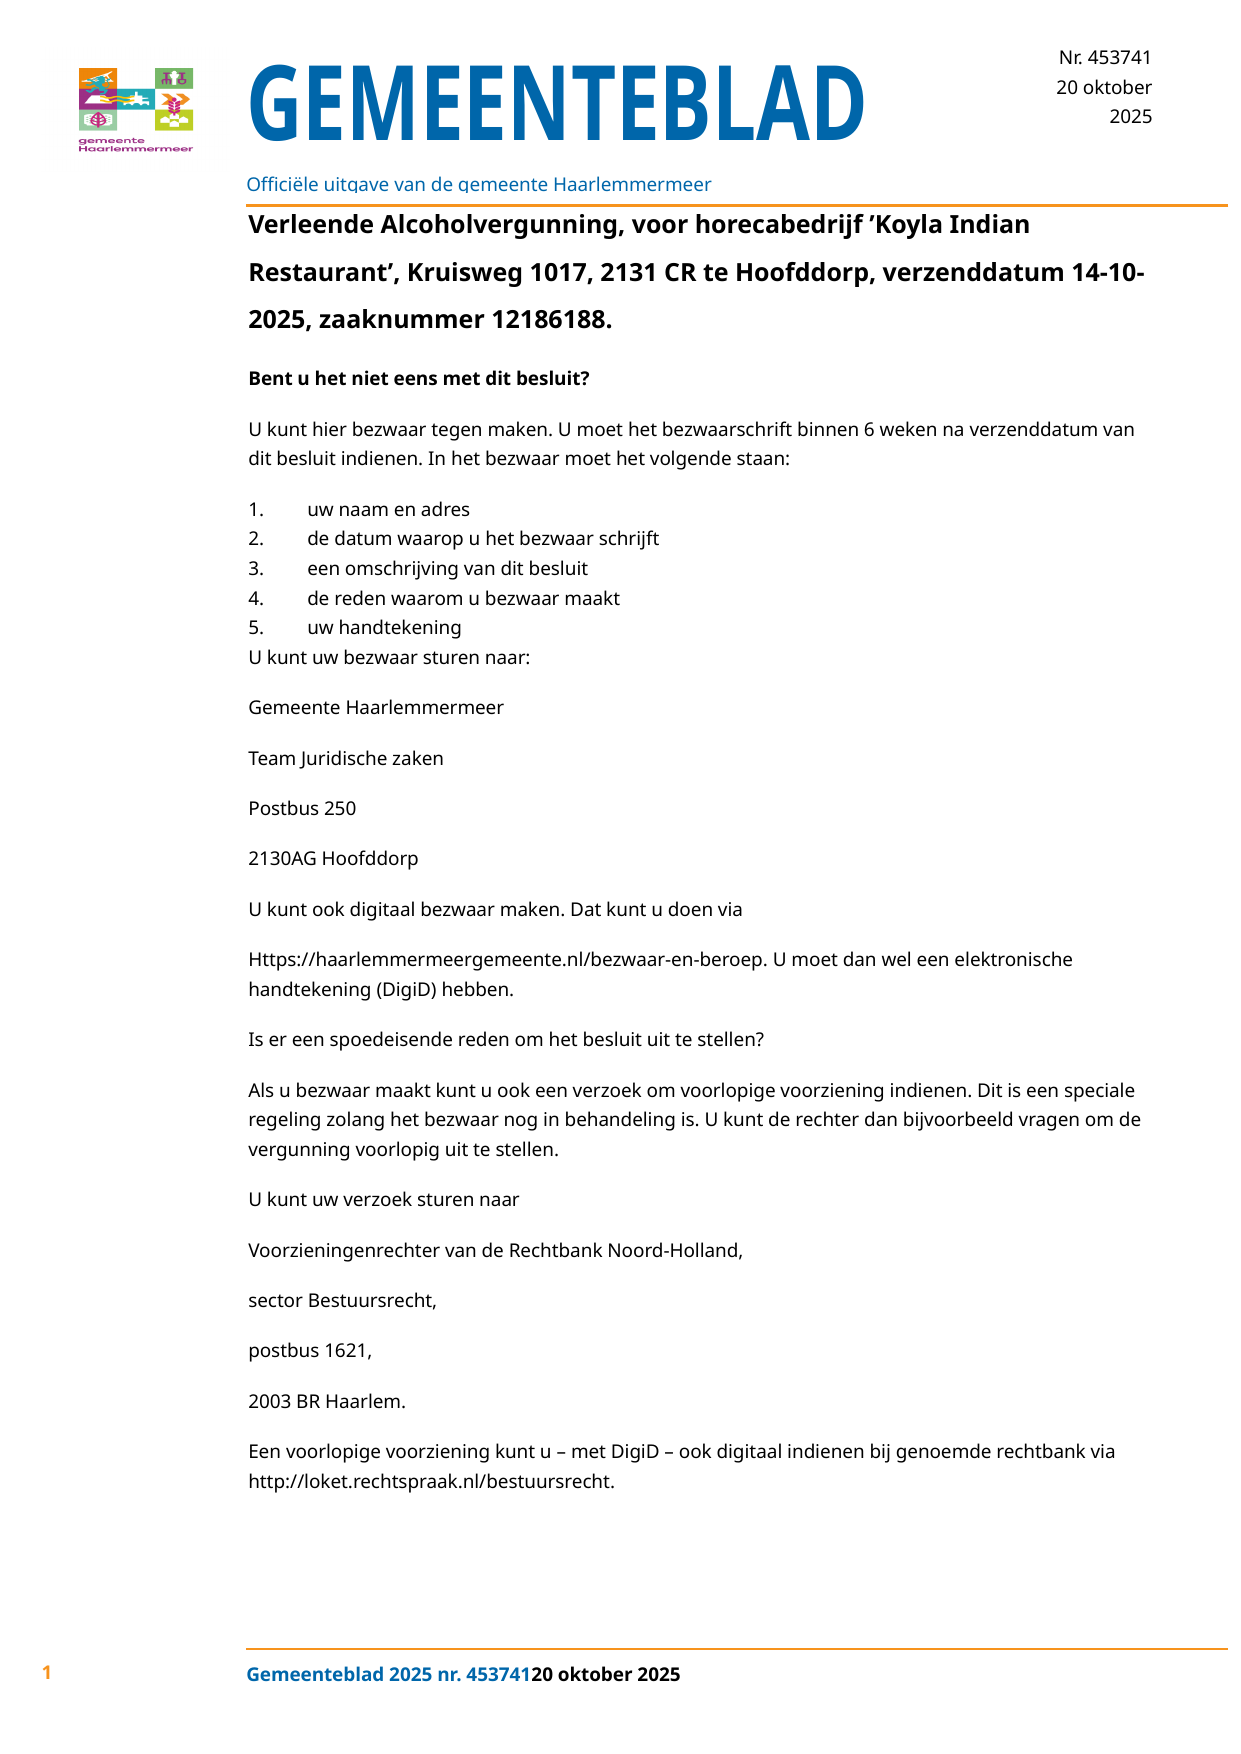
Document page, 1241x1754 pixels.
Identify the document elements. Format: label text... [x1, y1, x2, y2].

text sector Bestuursrecht, [248, 1287, 1152, 1313]
text Als u bezwaar maakt kunt u ook een verzoek om voorlopige voorziening indienen. Dit is een speciale regeling zolang het bezwaar nog in behandeling is. U kunt de rechter dan bijvoorbeeld vragen om de vergunning voorlopig uit te stellen. [248, 1077, 1152, 1162]
text Bent u het niet eens met dit besluit? [248, 366, 1152, 391]
text Https://haarlemmermeergemeente.nl/bezwaar-en-beroep. U moet dan wel een elektronische handtekening (DigiD) hebben. [248, 946, 1152, 1002]
list uw handtekening [248, 614, 1152, 640]
text U kunt hier bezwaar tegen maken. U moet het bezwaarschrift binnen 6 weken na verzenddatum van dit besluit indienen. In het bezwaar moet het volgende staan: [248, 416, 1152, 471]
list de reden waarom u bezwaar maakt [248, 585, 1152, 610]
text U kunt uw bezwaar sturen naar: [248, 644, 1152, 669]
text Postbus 250 [248, 795, 1152, 821]
picture [41, 47, 231, 172]
text postbus 1621, [248, 1338, 1152, 1363]
list uw naam en adres [248, 496, 1152, 522]
text Gemeente Haarlemmermeer [248, 694, 1152, 720]
text Verleende Alcoholvergunning, voor horecabedrijf ’Koyla Indian Restaurant’, Kruisweg 1017, 2131 CR te Hoofddorp, verzenddatum 14-10-2025, zaaknummer 12186188. [248, 207, 1152, 336]
text Is er een spoedeisende reden om het besluit uit te stellen? [248, 1026, 1152, 1052]
list een omschrijving van dit besluit [248, 555, 1152, 581]
text 2130AG Hoofddorp [248, 846, 1152, 871]
text Een voorlopige voorziening kunt u – met DigiD – ook digitaal indienen bij genoemde rechtbank via http://loket.rechtspraak.nl/bestuursrecht. [248, 1438, 1152, 1494]
text U kunt ook digitaal bezwaar maken. Dat kunt u doen via [248, 896, 1152, 922]
text U kunt uw verzoek sturen naar [248, 1186, 1152, 1212]
text Voorzieningenrechter van de Rechtbank Noord-Holland, [248, 1237, 1152, 1262]
list de datum waarop u het bezwaar schrijft [248, 526, 1152, 551]
text 2003 BR Haarlem. [248, 1388, 1152, 1414]
text Team Juridische zaken [248, 745, 1152, 770]
